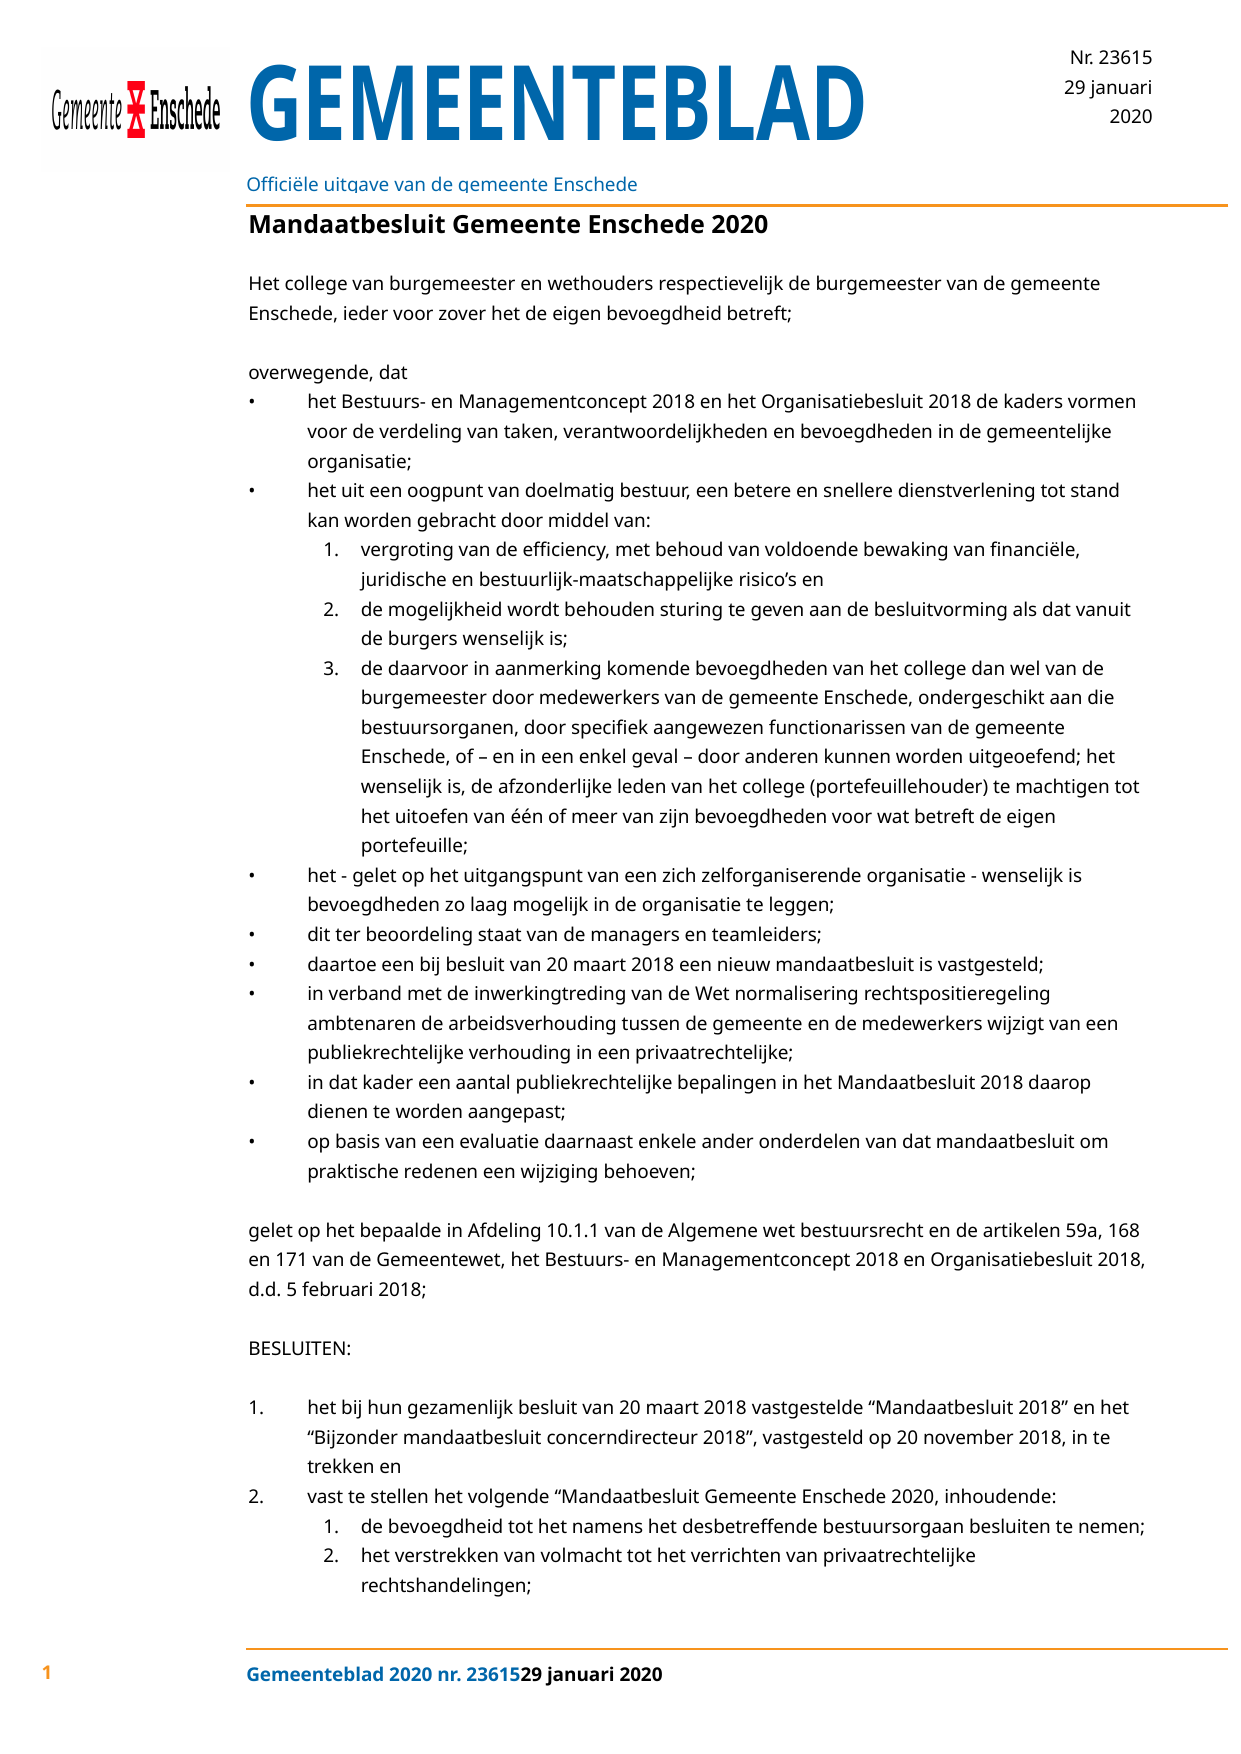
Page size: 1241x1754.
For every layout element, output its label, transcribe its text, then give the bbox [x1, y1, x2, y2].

picture [41, 47, 231, 172]
list in verband met de inwerkingtreding van de Wet normalisering rechtspositieregeling ambtenaren de arbeidsverhouding tussen de gemeente en de medewerkers wijzigt van een publiekrechtelijke verhouding in een privaatrechtelijke; [248, 980, 1152, 1065]
list het Bestuurs- en Managementconcept 2018 en het Organisatiebesluit 2018 de kaders vormen voor de verdeling van taken, verantwoordelijkheden en bevoegdheden in de gemeentelijke organisatie; [248, 389, 1152, 473]
list de daarvoor in aanmerking komende bevoegdheden van het college dan wel van de burgemeester door medewerkers van de gemeente Enschede, ondergeschikt aan die bestuursorganen, door specifiek aangewezen functionarissen van de gemeente Enschede, of – en in een enkel geval – door anderen kunnen worden uitgeoefend; het wenselijk is, de afzonderlijke leden van het college (portefeuillehouder) te machtigen tot het uitoefen van één of meer van zijn bevoegdheden voor wat betreft de eigen portefeuille; [323, 655, 1152, 858]
list vergroting van de efficiency, met behoud van voldoende bewaking van financiële, juridische en bestuurlijk-maatschappelijke risico’s en [323, 537, 1152, 592]
list het - gelet op het uitgangspunt van een zich zelforganiserende organisatie - wenselijk is bevoegdheden zo laag mogelijk in de organisatie te leggen; [248, 862, 1152, 917]
text Mandaatbesluit Gemeente Enschede 2020 [248, 207, 1152, 241]
text gelet op het bepaalde in Afdeling 10.1.1 van de Algemene wet bestuursrecht en de artikelen 59a, 168 en 171 van de Gemeentewet, het Bestuurs- en Managementconcept 2018 en Organisatiebesluit 2018, d.d. 5 februari 2018; [248, 1217, 1152, 1302]
text overwegende, dat [248, 359, 1152, 385]
text BESLUITEN: [248, 1335, 1152, 1361]
list de mogelijkheid wordt behouden sturing te geven aan de besluitvorming als dat vanuit de burgers wenselijk is; [323, 596, 1152, 651]
list op basis van een evaluatie daarnaast enkele ander onderdelen van dat mandaatbesluit om praktische redenen een wijziging behoeven; [248, 1128, 1152, 1183]
list het uit een oogpunt van doelmatig bestuur, een betere en snellere dienstverlening tot stand kan worden gebracht door middel van: [248, 477, 1152, 533]
list het bij hun gezamenlijk besluit van 20 maart 2018 vastgestelde “Mandaatbesluit 2018” en het “Bijzonder mandaatbesluit concerndirecteur 2018”, vastgesteld op 20 november 2018, in te trekken en [248, 1394, 1152, 1479]
list de bevoegdheid tot het namens het desbetreffende bestuursorgaan besluiten te nemen; [323, 1513, 1152, 1538]
text Het college van burgemeester en wethouders respectievelijk de burgemeester van de gemeente Enschede, ieder voor zover het de eigen bevoegdheid betreft; [248, 270, 1152, 326]
list daartoe een bij besluit van 20 maart 2018 een nieuw mandaatbesluit is vastgesteld; [248, 951, 1152, 976]
list in dat kader een aantal publiekrechtelijke bepalingen in het Mandaatbesluit 2018 daarop dienen te worden aangepast; [248, 1069, 1152, 1124]
list vast te stellen het volgende “Mandaatbesluit Gemeente Enschede 2020, inhoudende: [248, 1483, 1152, 1509]
list het verstrekken van volmacht tot het verrichten van privaatrechtelijke rechtshandelingen; [323, 1542, 1152, 1598]
list dit ter beoordeling staat van de managers en teamleiders; [248, 921, 1152, 947]
